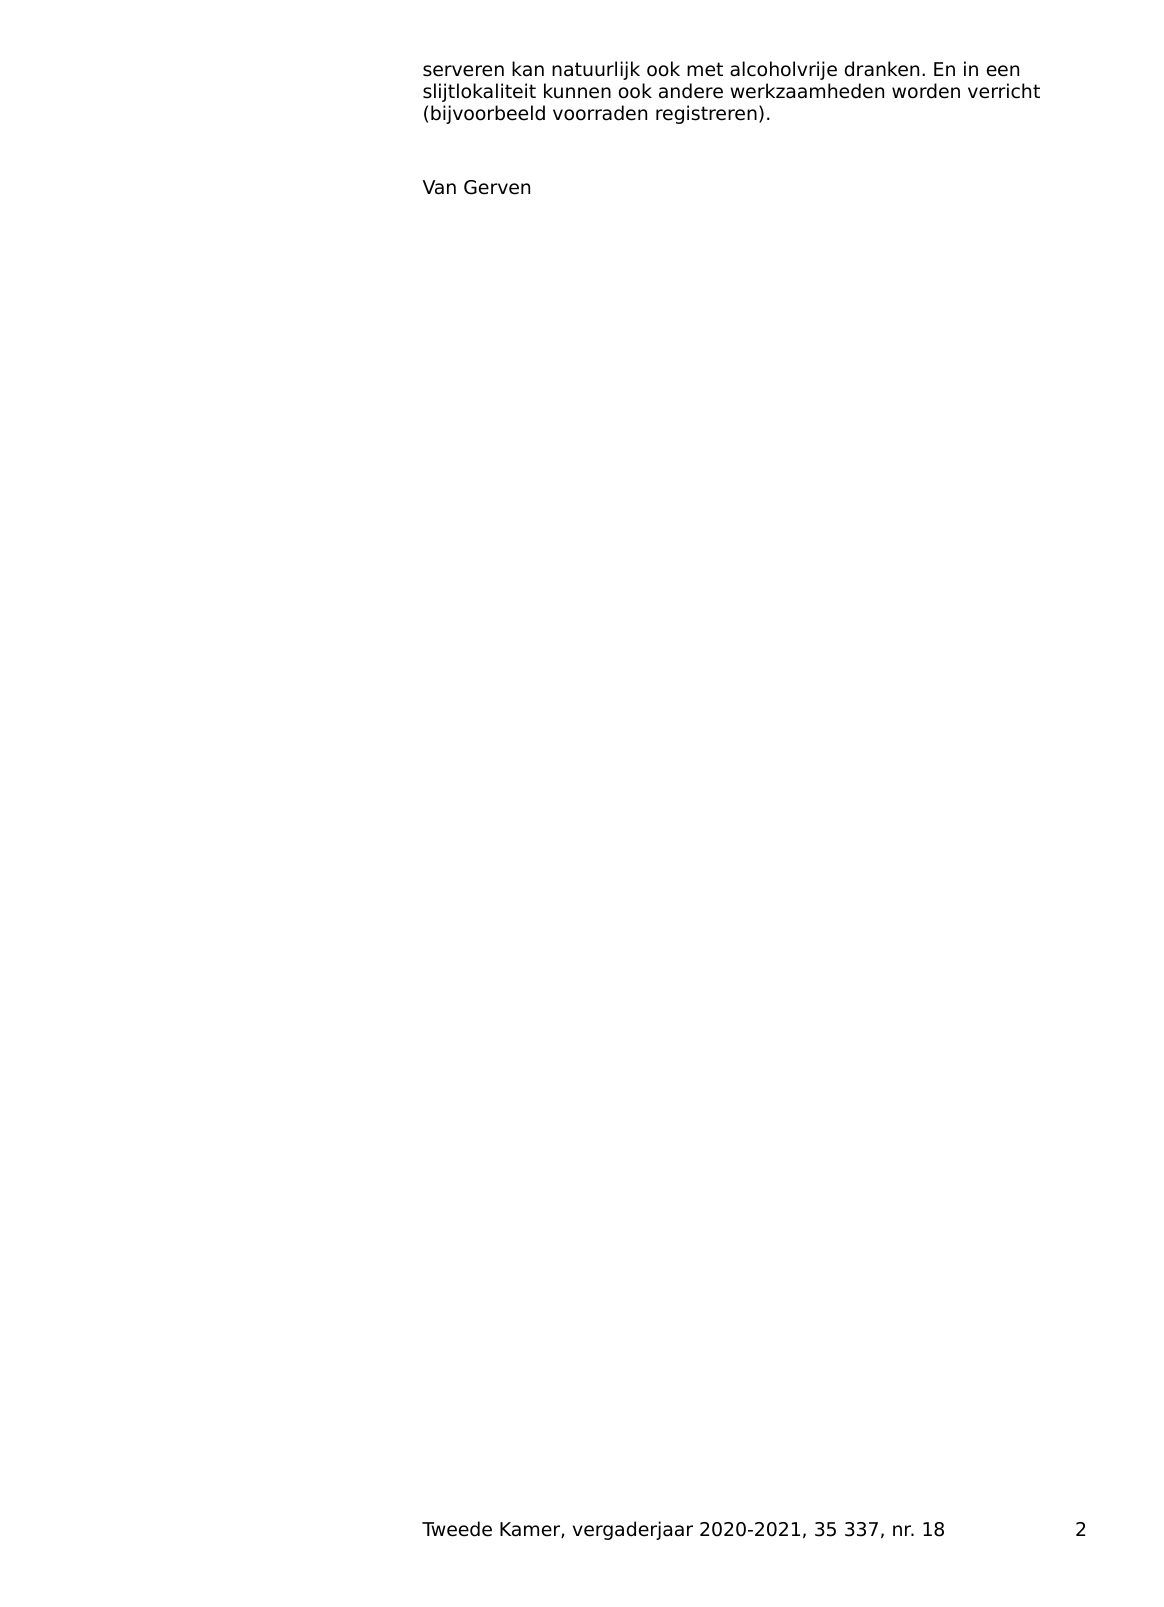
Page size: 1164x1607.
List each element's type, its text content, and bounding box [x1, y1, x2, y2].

text Van Gerven [422, 155, 1087, 199]
text serveren kan natuurlijk ook met alcoholvrije dranken. En in een slijtlokaliteit kunnen ook andere werkzaamheden worden verricht (bijvoorbeeld voorraden registreren). [422, 59, 1087, 125]
